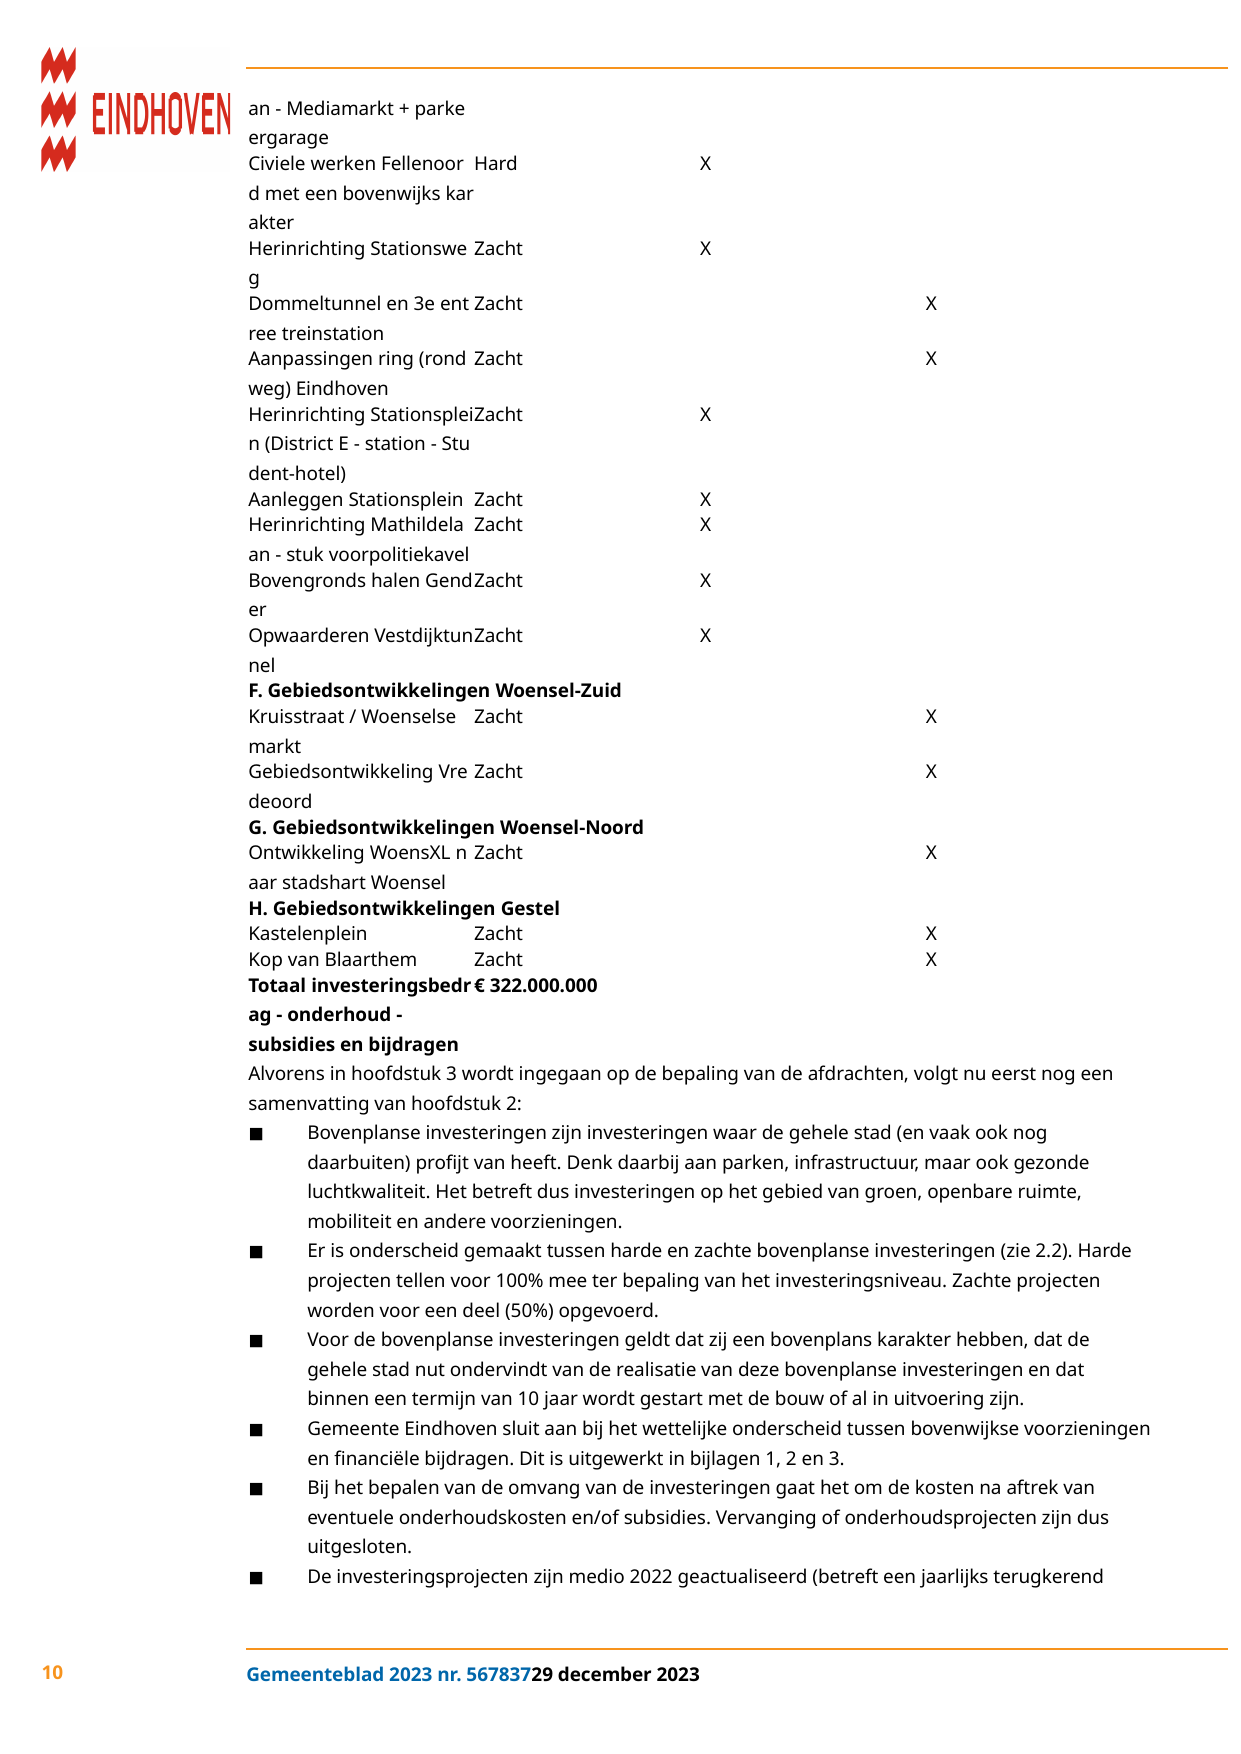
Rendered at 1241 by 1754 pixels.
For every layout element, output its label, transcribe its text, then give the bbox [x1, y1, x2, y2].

table_cell Opwaarderen Vestdijktunnel [248, 622, 474, 677]
table_cell [700, 840, 926, 895]
table_cell Bovengronds halen Gender [248, 567, 474, 622]
table_cell X [700, 235, 926, 290]
table_cell [700, 703, 926, 758]
table_cell G. Gebiedsontwikkelingen Woensel-Noord [248, 814, 1152, 839]
table_cell F. Gebiedsontwikkelingen Woensel-Zuid [248, 678, 1152, 703]
table_cell X [700, 150, 926, 235]
table_cell Zacht [474, 346, 700, 401]
table_cell Totaal investeringsbedrag - onderhoud - subsidies en bijdragen [248, 972, 474, 1057]
table_cell Zacht [474, 567, 700, 622]
list Gemeente Eindhoven sluit aan bij het wettelijke onderscheid tussen bovenwijkse voorzieningen en financiële bijdragen. Dit is uitgewerkt in bijlagen 1, 2 en 3. [248, 1415, 1152, 1471]
table_cell Zacht [474, 921, 700, 946]
table_cell Zacht [474, 703, 700, 758]
table_cell X [700, 401, 926, 486]
table_cell X [700, 512, 926, 567]
table_cell [926, 512, 1152, 567]
table_cell [700, 946, 926, 972]
table_cell X [926, 703, 1152, 758]
table_cell Zacht [474, 622, 700, 677]
text Alvorens in hoofdstuk 3 wordt ingegaan op de bepaling van de afdrachten, volgt nu eerst nog een samenvatting van hoofdstuk 2: [248, 1060, 1152, 1116]
table_cell Kastelenplein [248, 921, 474, 946]
table_cell Herinrichting Mathildelaan - stuk voorpolitiekavel [248, 512, 474, 567]
table_cell Civiele werken Fellenoord met een bovenwijks karakter [248, 150, 474, 235]
table_cell Zacht [474, 401, 700, 486]
list Bij het bepalen van de omvang van de investeringen gaat het om de kosten na aftrek van eventuele onderhoudskosten en/of subsidies. Vervanging of onderhoudsprojecten zijn dus uitgesloten. [248, 1474, 1152, 1559]
table_cell Zacht [474, 512, 700, 567]
table_cell X [700, 486, 926, 512]
table_cell Aanpassingen ring (rondweg) Eindhoven [248, 346, 474, 401]
table_cell Gebiedsontwikkeling Vredeoord [248, 759, 474, 814]
table_cell [926, 486, 1152, 512]
table_cell [926, 95, 1152, 150]
table_cell X [926, 921, 1152, 946]
table_cell [926, 567, 1152, 622]
table_cell X [926, 840, 1152, 895]
table_cell [926, 235, 1152, 290]
table_cell Zacht [474, 946, 700, 972]
table_cell X [926, 759, 1152, 814]
table_cell [700, 95, 926, 150]
table_cell Zacht [474, 235, 700, 290]
table_cell an - Mediamarkt + parkeergarage [248, 95, 474, 150]
table_cell X [926, 946, 1152, 972]
table_cell X [700, 567, 926, 622]
table_cell [926, 622, 1152, 677]
list De investeringsprojecten zijn medio 2022 geactualiseerd (betreft een jaarlijks terugkerend [248, 1563, 1152, 1589]
table_cell [700, 921, 926, 946]
list Er is onderscheid gemaakt tussen harde en zachte bovenplanse investeringen (zie 2.2). Harde projecten tellen voor 100% mee ter bepaling van het investeringsniveau. Zachte projecten worden voor een deel (50%) opgevoerd. [248, 1238, 1152, 1323]
table_cell Zacht [474, 840, 700, 895]
table_cell [474, 95, 700, 150]
list Voor de bovenplanse investeringen geldt dat zij een bovenplans karakter hebben, dat de gehele stad nut ondervindt van de realisatie van deze bovenplanse investeringen en dat binnen een termijn van 10 jaar wordt gestart met de bouw of al in uitvoering zijn. [248, 1326, 1152, 1411]
list Bovenplanse investeringen zijn investeringen waar de gehele stad (en vaak ook nog daarbuiten) profijt van heeft. Denk daarbij aan parken, infrastructuur, maar ook gezonde luchtkwaliteit. Het betreft dus investeringen op het gebied van groen, openbare ruimte, mobiliteit en andere voorzieningen. [248, 1119, 1152, 1234]
table_cell X [926, 290, 1152, 346]
table_cell € 322.000.000 [474, 972, 1152, 1057]
table_cell Kop van Blaarthem [248, 946, 474, 972]
table_cell [700, 290, 926, 346]
table_cell [700, 759, 926, 814]
table_cell Herinrichting Stationsweg [248, 235, 474, 290]
table_cell [700, 346, 926, 401]
table_cell Hard [474, 150, 700, 235]
table_cell Zacht [474, 759, 700, 814]
table_cell Dommeltunnel en 3e entree treinstation [248, 290, 474, 346]
table_cell Kruisstraat / Woenselse markt [248, 703, 474, 758]
table_cell Aanleggen Stationsplein [248, 486, 474, 512]
table_cell H. Gebiedsontwikkelingen Gestel [248, 895, 1152, 921]
table_cell [926, 150, 1152, 235]
table_cell Zacht [474, 486, 700, 512]
table_cell Herinrichting Stationsplein (District E - station - Student-hotel) [248, 401, 474, 486]
table_cell X [700, 622, 926, 677]
table_cell Zacht [474, 290, 700, 346]
table_cell X [926, 346, 1152, 401]
table_cell Ontwikkeling WoensXL naar stadshart Woensel [248, 840, 474, 895]
table_cell [926, 401, 1152, 486]
picture [41, 47, 231, 172]
